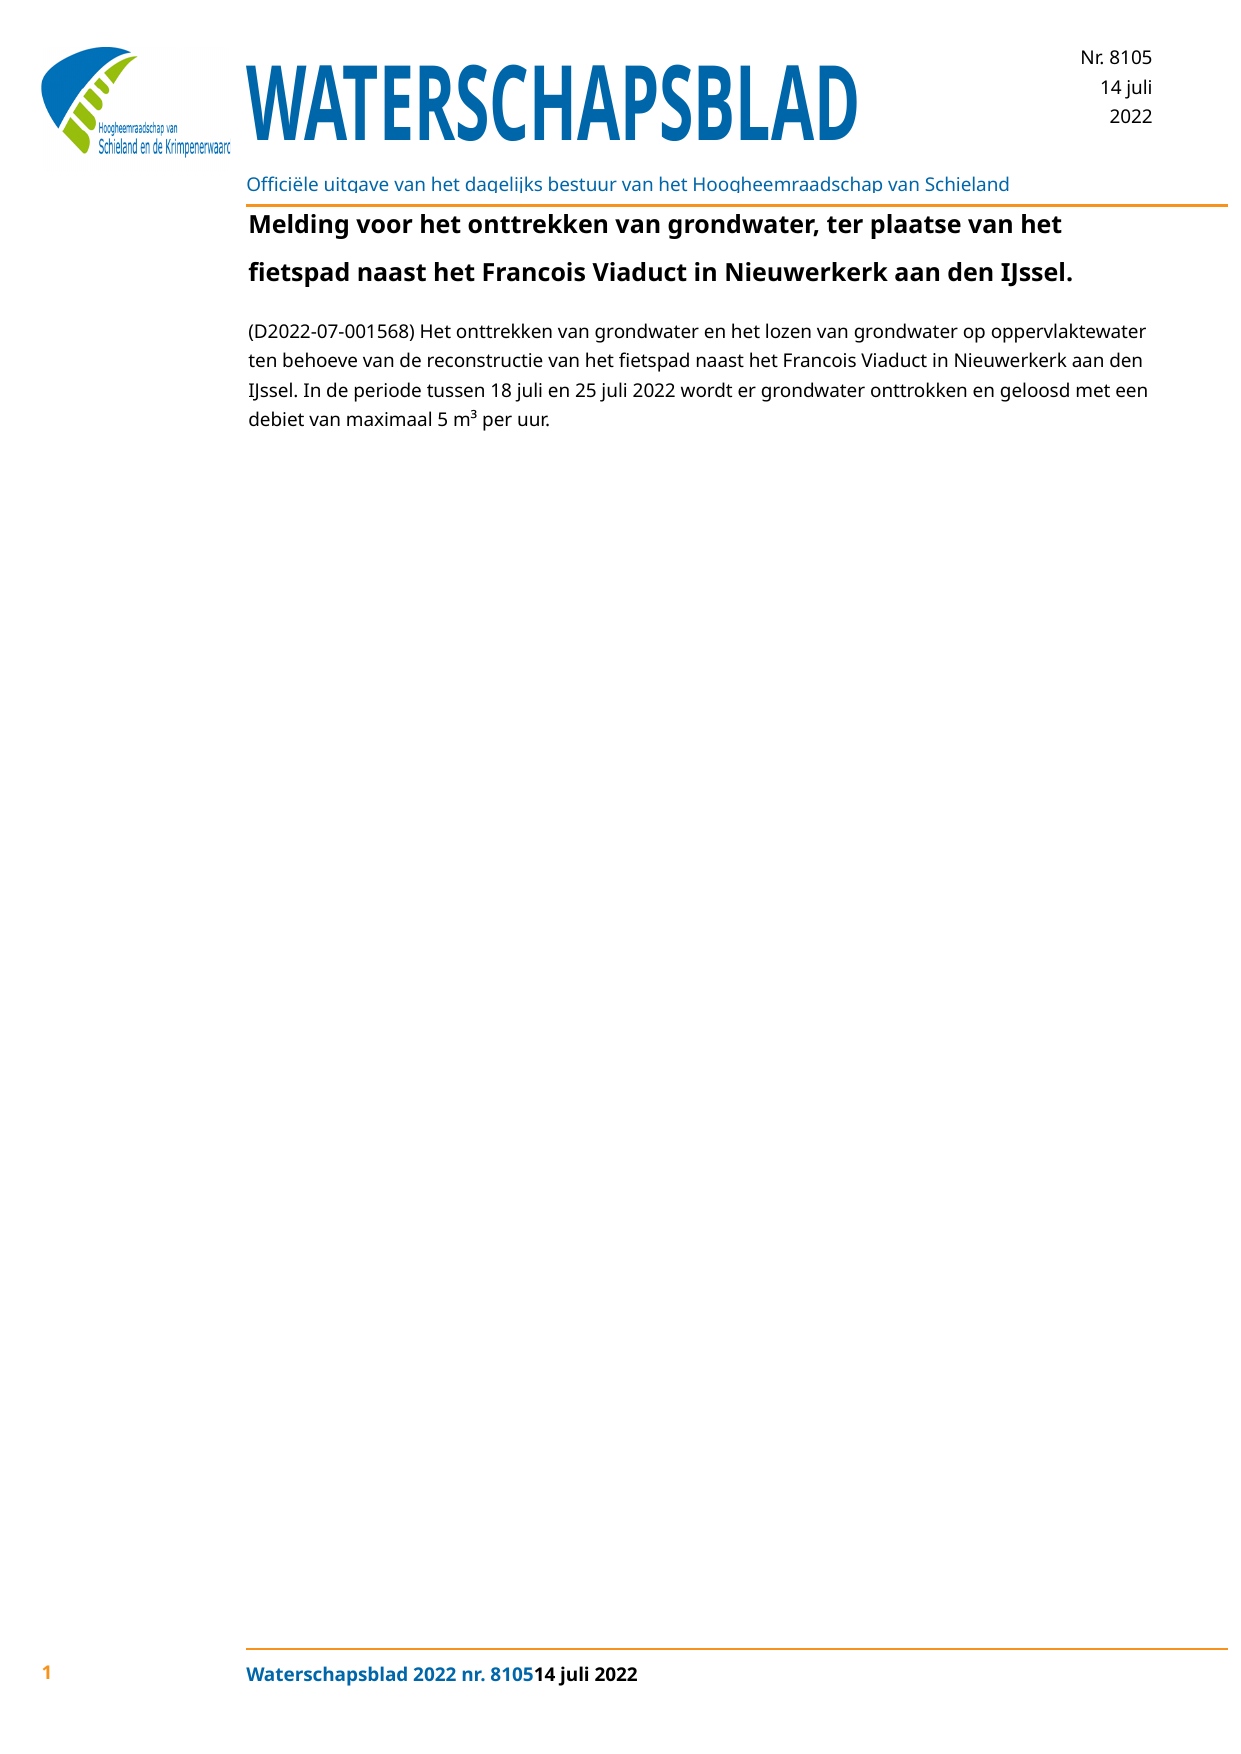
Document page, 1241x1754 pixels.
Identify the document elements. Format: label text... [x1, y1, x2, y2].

text Melding voor het onttrekken van grondwater, ter plaatse van het fietspad naast het Francois Viaduct in Nieuwerkerk aan den IJssel. [248, 207, 1152, 288]
text (D2022-07-001568) Het onttrekken van grondwater en het lozen van grondwater op oppervlaktewater ten behoeve van de reconstructie van het fietspad naast het Francois Viaduct in Nieuwerkerk aan den IJssel. In de periode tussen 18 juli en 25 juli 2022 wordt er grondwater onttrokken en geloosd met een debiet van maximaal 5 m³ per uur. [248, 318, 1152, 432]
picture [41, 47, 231, 172]
